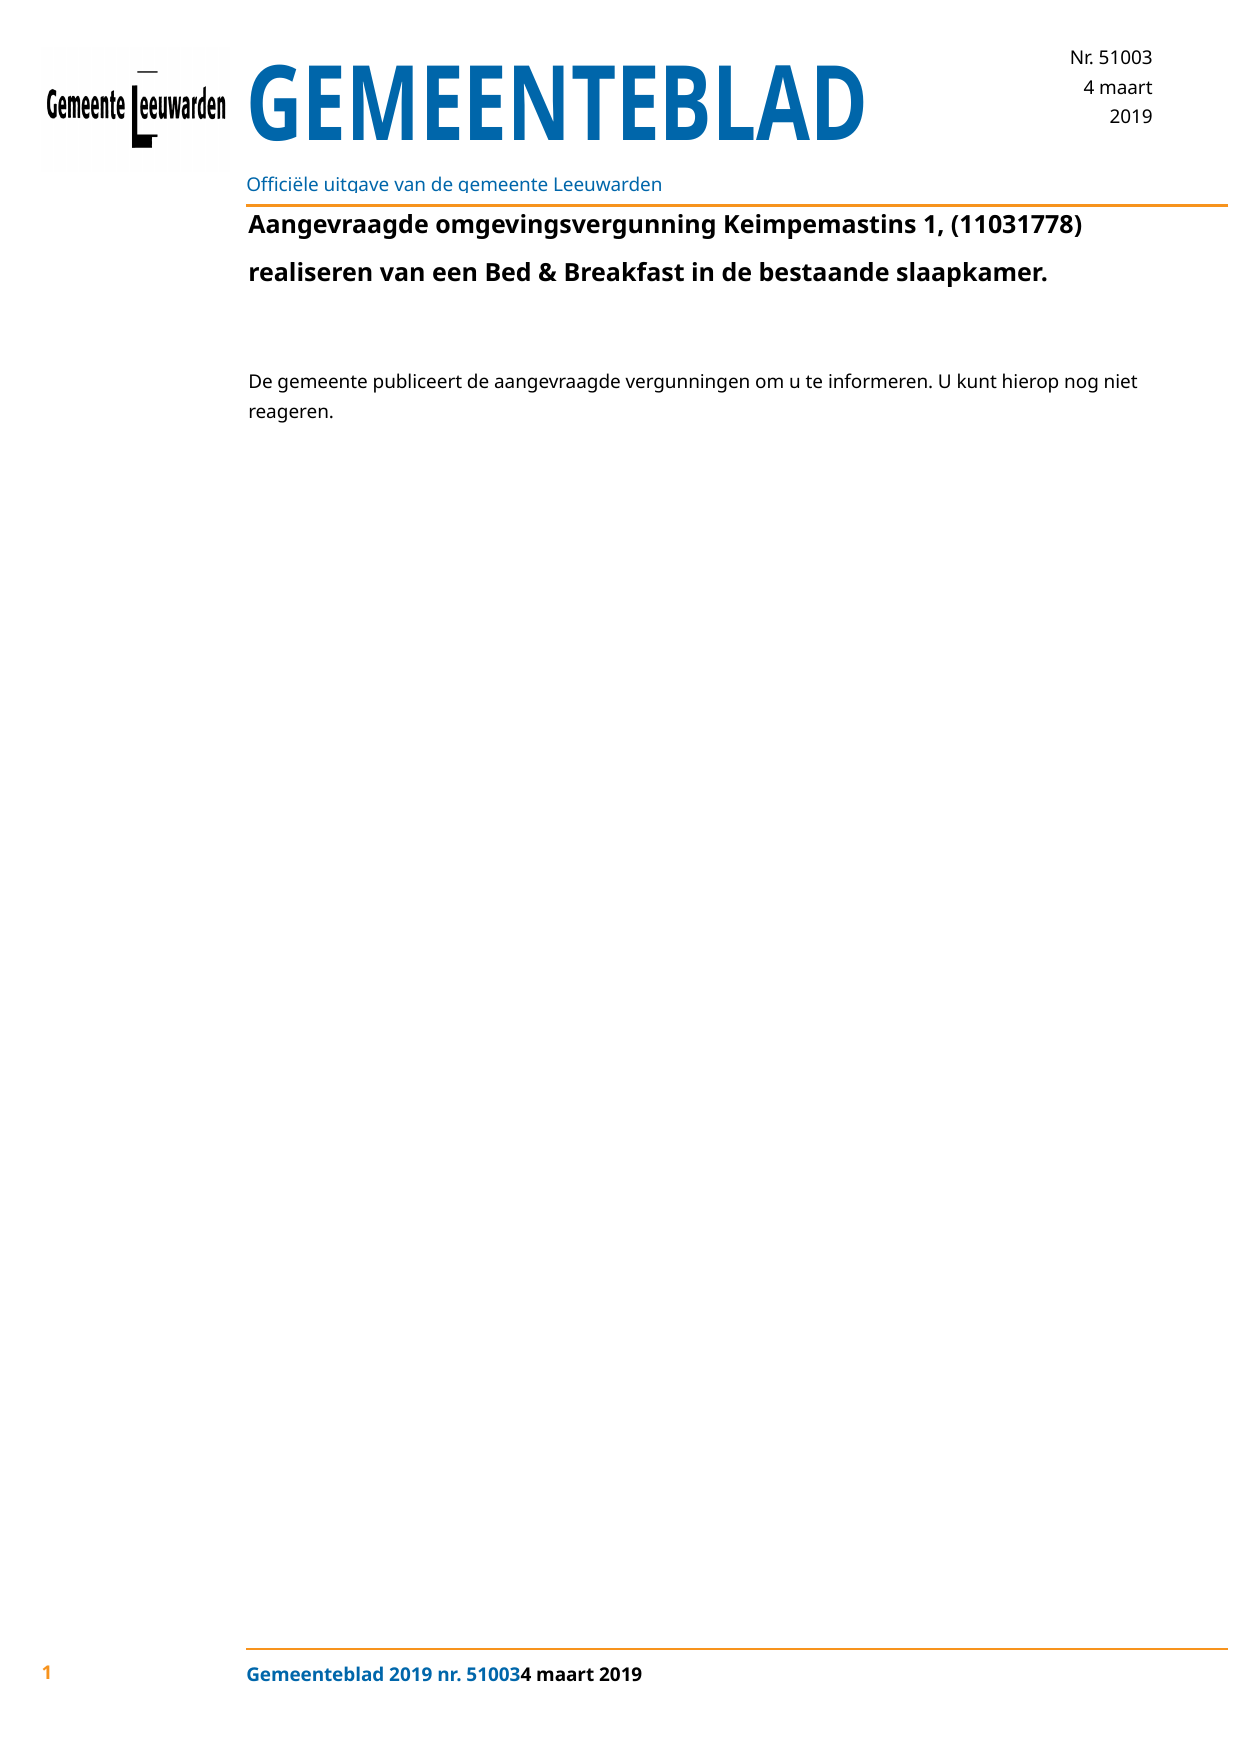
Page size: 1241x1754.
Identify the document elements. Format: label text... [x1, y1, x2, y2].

text Aangevraagde omgevingsvergunning Keimpemastins 1, (11031778) realiseren van een Bed & Breakfast in de bestaande slaapkamer. [248, 207, 1152, 288]
picture [41, 47, 231, 172]
text De gemeente publiceert de aangevraagde vergunningen om u te informeren. U kunt hierop nog niet reageren. [248, 368, 1152, 424]
